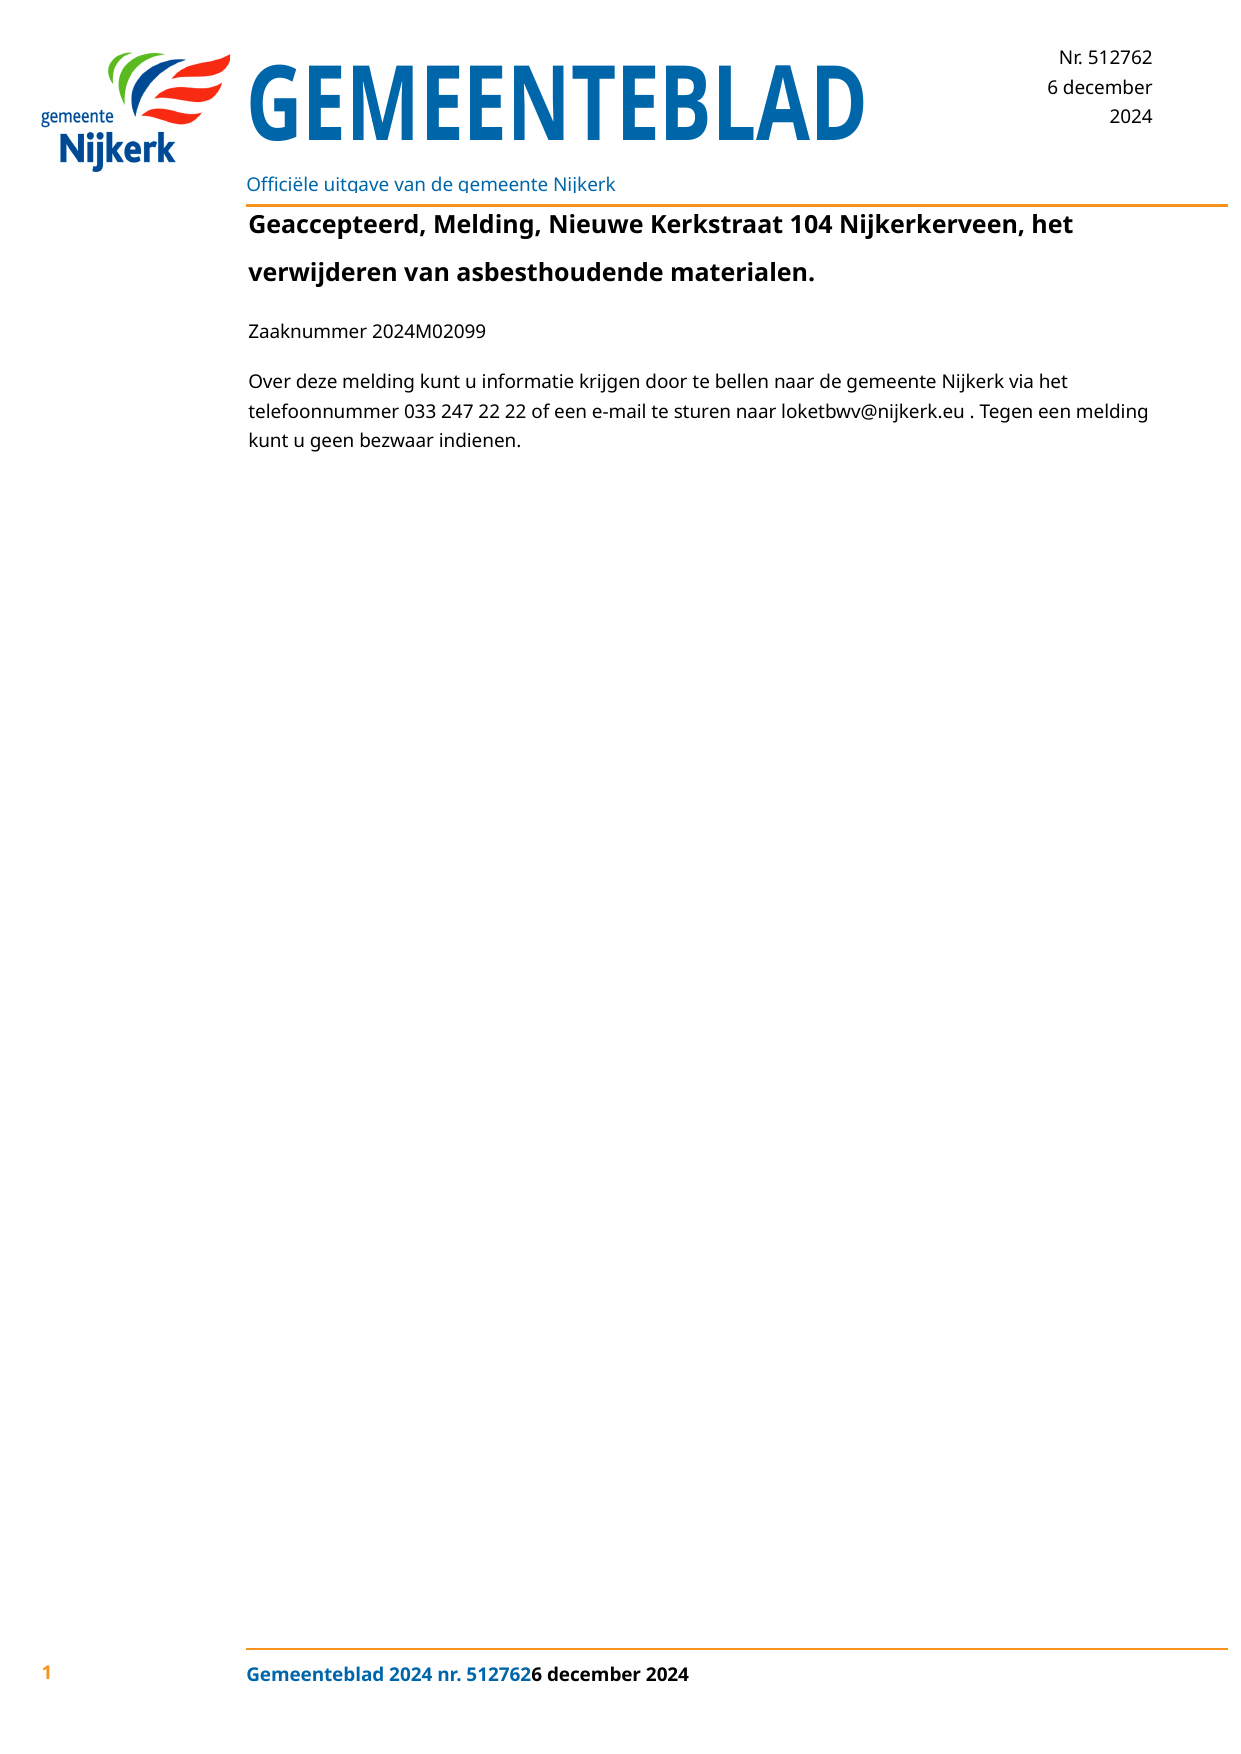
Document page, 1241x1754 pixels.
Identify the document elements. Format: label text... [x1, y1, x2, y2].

text Zaaknummer 2024M02099 [248, 318, 1152, 344]
text Over deze melding kunt u informatie krijgen door te bellen naar de gemeente Nijkerk via het telefoonnummer 033 247 22 22 of een e-mail te sturen naar loketbwv@nijkerk.eu . Tegen een melding kunt u geen bezwaar indienen. [248, 368, 1152, 453]
text Geaccepteerd, Melding, Nieuwe Kerkstraat 104 Nijkerkerveen, het verwijderen van asbesthoudende materialen. [248, 207, 1152, 288]
picture [41, 47, 231, 172]
